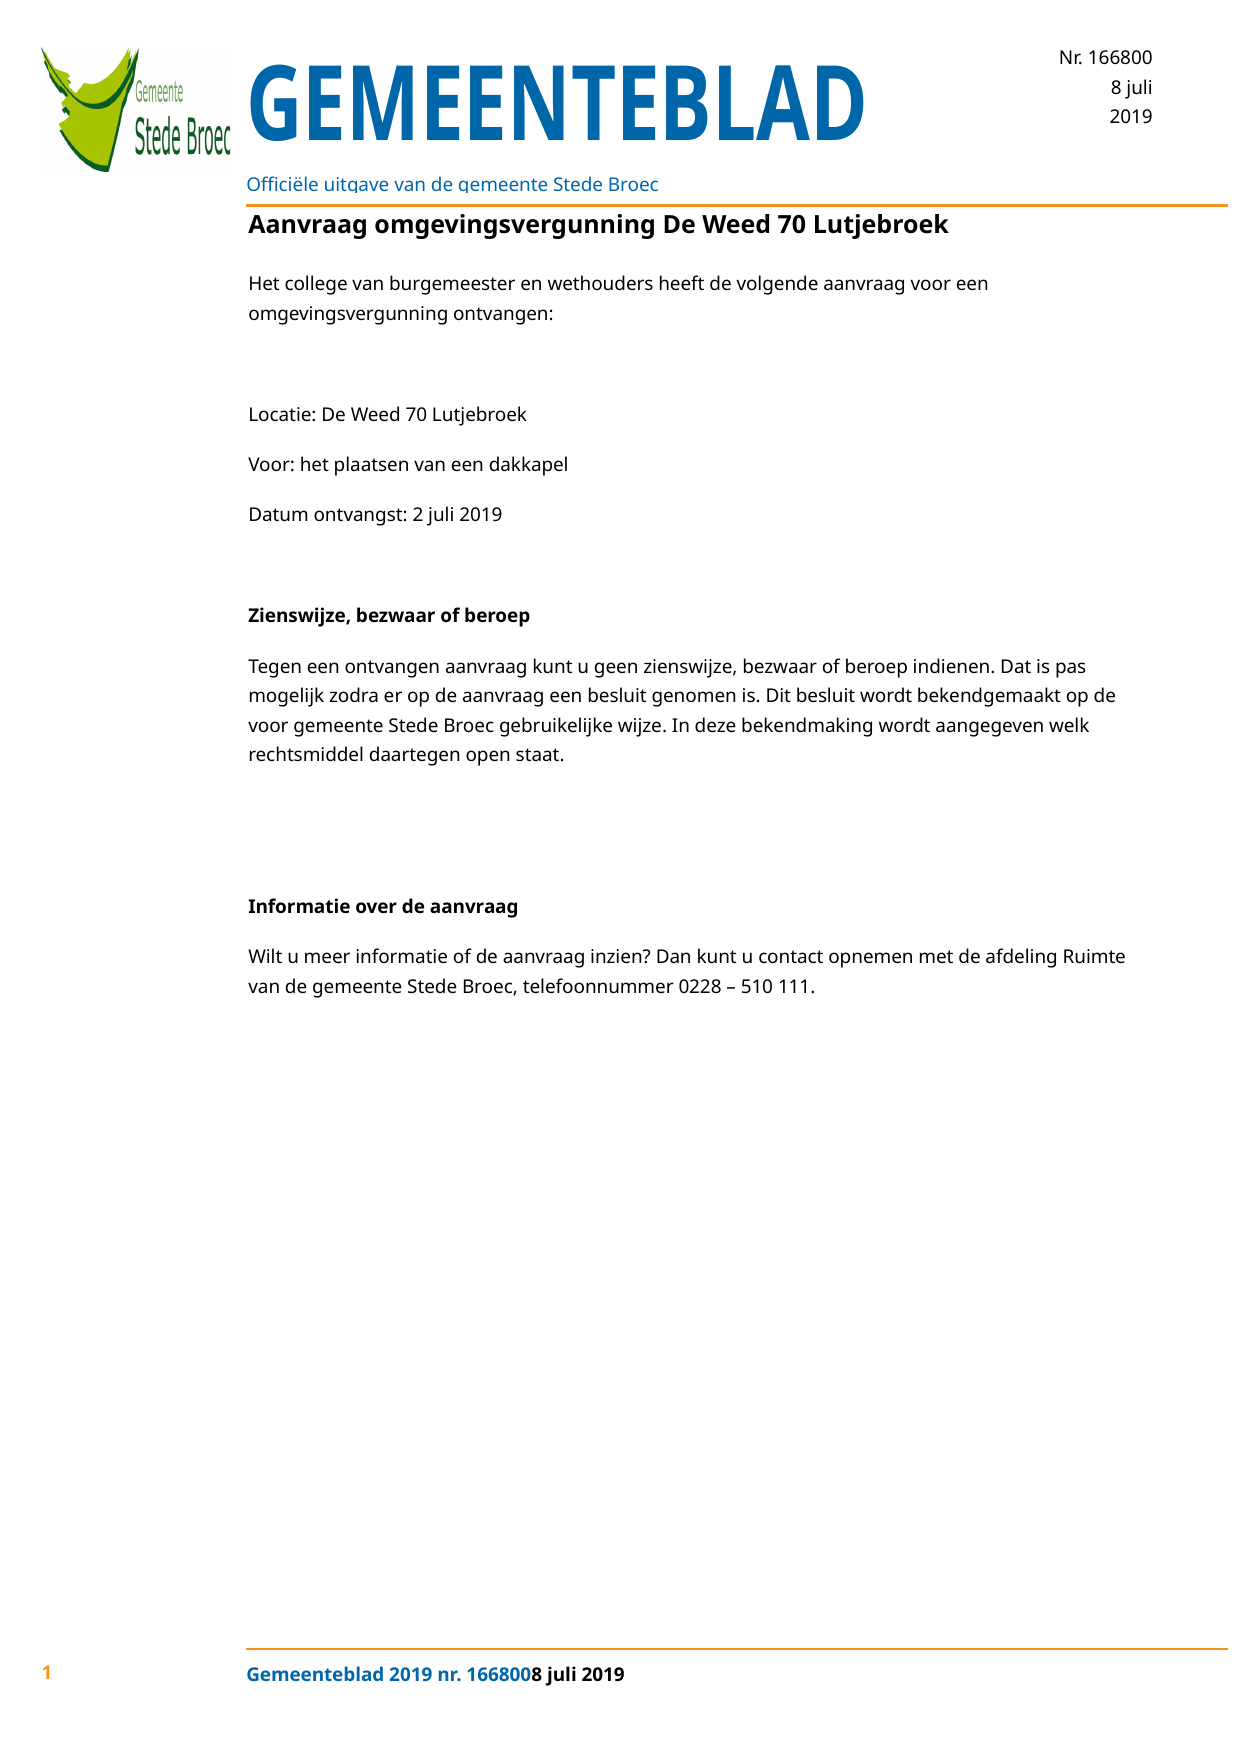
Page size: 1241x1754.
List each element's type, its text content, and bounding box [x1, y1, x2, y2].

text Zienswijze, bezwaar of beroep [248, 602, 1152, 628]
text Informatie over de aanvraag [248, 893, 1152, 918]
text Aanvraag omgevingsvergunning De Weed 70 Lutjebroek [248, 207, 1152, 241]
text Wilt u meer informatie of de aanvraag inzien? Dan kunt u contact opnemen met de afdeling Ruimte van de gemeente Stede Broec, telefoonnummer 0228 – 510 111. [248, 943, 1152, 998]
text Het college van burgemeester en wethouders heeft de volgende aanvraag voor een omgevingsvergunning ontvangen: [248, 270, 1152, 326]
picture [41, 47, 231, 172]
text Datum ontvangst: 2 juli 2019 [248, 502, 1152, 527]
text Locatie: De Weed 70 Lutjebroek [248, 401, 1152, 426]
text Tegen een ontvangen aanvraag kunt u geen zienswijze, bezwaar of beroep indienen. Dat is pas mogelijk zodra er op de aanvraag een besluit genomen is. Dit besluit wordt bekendgemaakt op de voor gemeente Stede Broec gebruikelijke wijze. In deze bekendmaking wordt aangegeven welk rechtsmiddel daartegen open staat. [248, 653, 1152, 767]
text Voor: het plaatsen van een dakkapel [248, 451, 1152, 477]
